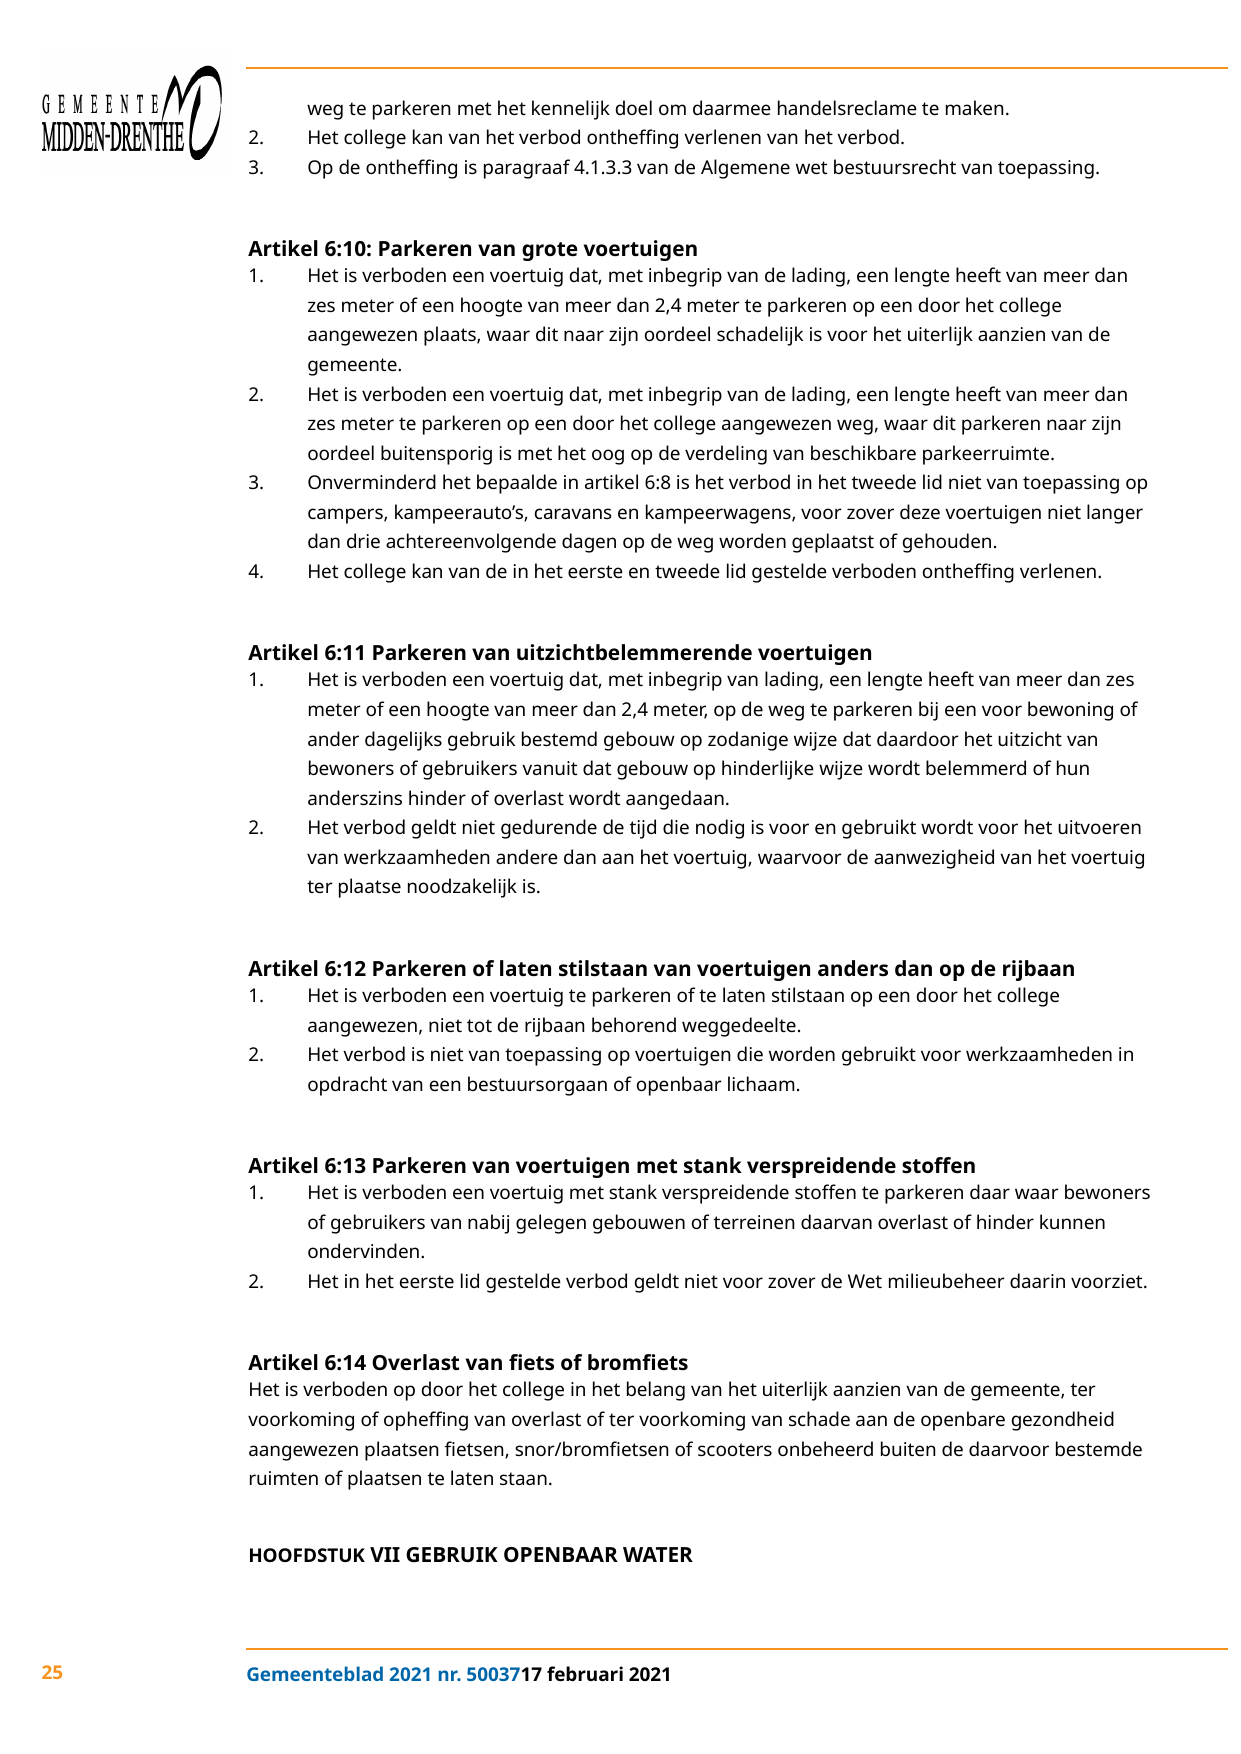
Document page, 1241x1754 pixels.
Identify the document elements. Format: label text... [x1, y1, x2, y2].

list Het in het eerste lid gestelde verbod geldt niet voor zover de Wet milieubeheer daarin voorziet. [248, 1268, 1152, 1294]
list weg te parkeren met het kennelijk doel om daarmee handelsreclame te maken. [248, 95, 1152, 121]
text Artikel 6:11 Parkeren van uitzichtbelemmerende voertuigen [248, 638, 1152, 667]
list Onverminderd het bepaalde in artikel 6:8 is het verbod in het tweede lid niet van toepassing op campers, kampeerauto’s, caravans en kampeerwagens, voor zover deze voertuigen niet langer dan drie achtereenvolgende dagen op de weg worden geplaatst of gehouden. [248, 469, 1152, 554]
list Het verbod is niet van toepassing op voertuigen die worden gebruikt voor werkzaamheden in opdracht van een bestuursorgaan of openbaar lichaam. [248, 1041, 1152, 1097]
list Het is verboden een voertuig dat, met inbegrip van lading, een lengte heeft van meer dan zes meter of een hoogte van meer dan 2,4 meter, op de weg te parkeren bij een voor bewoning of ander dagelijks gebruik bestemd gebouw op zodanige wijze dat daardoor het uitzicht van bewoners of gebruikers vanuit dat gebouw op hinderlijke wijze wordt belemmerd of hun anderszins hinder of overlast wordt aangedaan. [248, 667, 1152, 811]
picture [41, 47, 231, 172]
list Het college kan van de in het eerste en tweede lid gestelde verboden ontheffing verlenen. [248, 558, 1152, 584]
list Het verbod geldt niet gedurende de tijd die nodig is voor en gebruikt wordt voor het uitvoeren van werkzaamheden andere dan aan het voertuig, waarvoor de aanwezigheid van het voertuig ter plaatse noodzakelijk is. [248, 814, 1152, 899]
list Het is verboden een voertuig met stank verspreidende stoffen te parkeren daar waar bewoners of gebruikers van nabij gelegen gebouwen of terreinen daarvan overlast of hinder kunnen ondervinden. [248, 1179, 1152, 1264]
text Artikel 6:13 Parkeren van voertuigen met stank verspreidende stoffen [248, 1151, 1152, 1179]
list Het is verboden een voertuig dat, met inbegrip van de lading, een lengte heeft van meer dan zes meter te parkeren op een door het college aangewezen weg, waar dit parkeren naar zijn oordeel buitensporig is met het oog op de verdeling van beschikbare parkeerruimte. [248, 381, 1152, 466]
text Artikel 6:14 Overlast van fiets of bromfiets [248, 1348, 1152, 1377]
list Het is verboden een voertuig te parkeren of te laten stilstaan op een door het college aangewezen, niet tot de rijbaan behorend weggedeelte. [248, 982, 1152, 1037]
text HOOFDSTUK VII GEBRUIK OPENBAAR WATER [248, 1541, 1152, 1569]
list Het is verboden een voertuig dat, met inbegrip van de lading, een lengte heeft van meer dan zes meter of een hoogte van meer dan 2,4 meter te parkeren op een door het college aangewezen plaats, waar dit naar zijn oordeel schadelijk is voor het uiterlijk aanzien van de gemeente. [248, 262, 1152, 377]
text Artikel 6:12 Parkeren of laten stilstaan van voertuigen anders dan op de rijbaan [248, 954, 1152, 982]
text Het is verboden op door het college in het belang van het uiterlijk aanzien van de gemeente, ter voorkoming of opheffing van overlast of ter voorkoming van schade aan de openbare gezondheid aangewezen plaatsen fietsen, snor/bromfietsen of scooters onbeheerd buiten de daarvoor bestemde ruimten of plaatsen te laten staan. [248, 1377, 1152, 1491]
list Het college kan van het verbod ontheffing verlenen van het verbod. [248, 124, 1152, 150]
list Op de ontheffing is paragraaf 4.1.3.3 van de Algemene wet bestuursrecht van toepassing. [248, 154, 1152, 180]
text Artikel 6:10: Parkeren van grote voertuigen [248, 234, 1152, 262]
